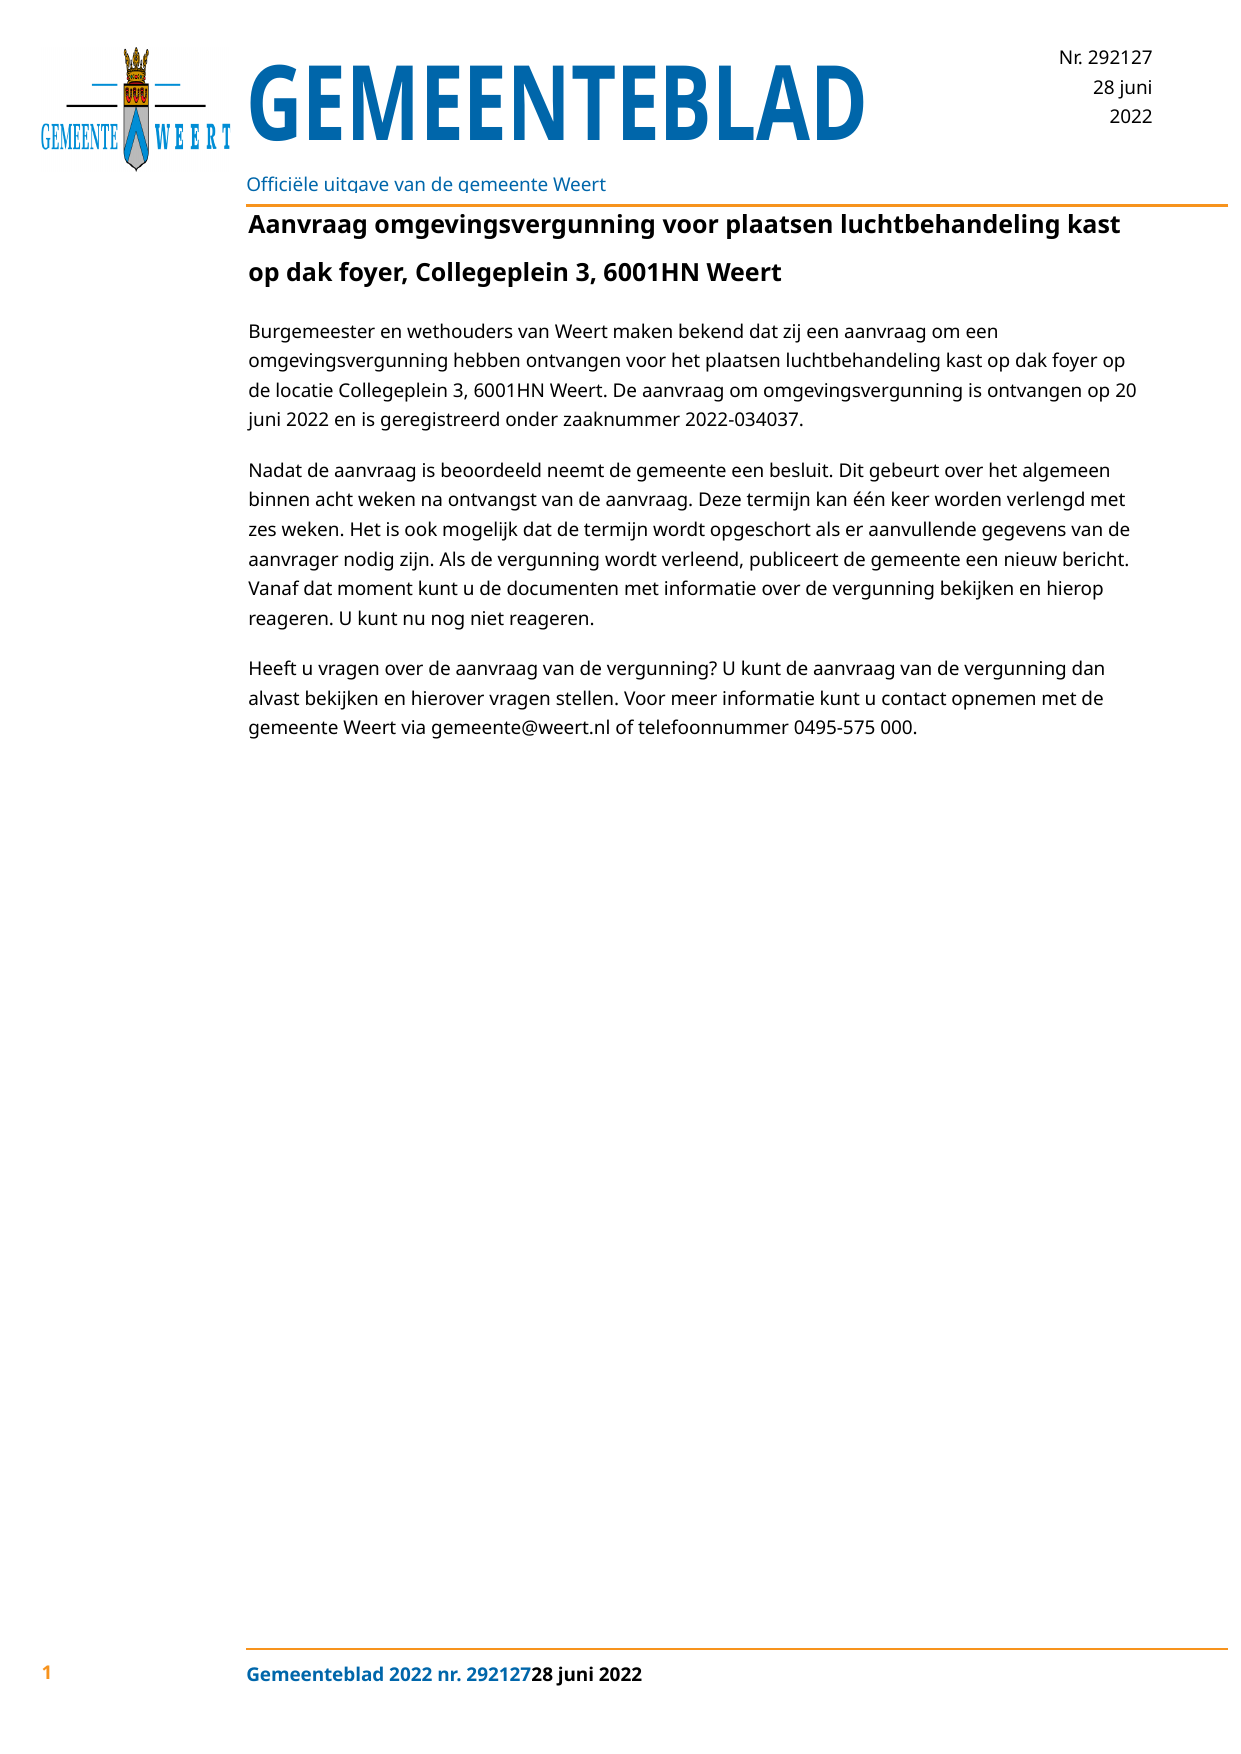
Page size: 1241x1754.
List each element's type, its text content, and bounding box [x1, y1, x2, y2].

text Nadat de aanvraag is beoordeeld neemt de gemeente een besluit. Dit gebeurt over het algemeen binnen acht weken na ontvangst van de aanvraag. Deze termijn kan één keer worden verlengd met zes weken. Het is ook mogelijk dat de termijn wordt opgeschort als er aanvullende gegevens van de aanvrager nodig zijn. Als de vergunning wordt verleend, publiceert de gemeente een nieuw bericht. Vanaf dat moment kunt u de documenten met informatie over de vergunning bekijken en hierop reageren. U kunt nu nog niet reageren. [248, 457, 1152, 631]
text Aanvraag omgevingsvergunning voor plaatsen luchtbehandeling kast op dak foyer, Collegeplein 3, 6001HN Weert [248, 207, 1152, 288]
text Heeft u vragen over de aanvraag van de vergunning? U kunt de aanvraag van de vergunning dan alvast bekijken en hierover vragen stellen. Voor meer informatie kunt u contact opnemen met de gemeente Weert via gemeente@weert.nl of telefoonnummer 0495-575 000. [248, 655, 1152, 740]
picture [41, 47, 231, 172]
text Burgemeester en wethouders van Weert maken bekend dat zij een aanvraag om een omgevingsvergunning hebben ontvangen voor het plaatsen luchtbehandeling kast op dak foyer op de locatie Collegeplein 3, 6001HN Weert. De aanvraag om omgevingsvergunning is ontvangen op 20 juni 2022 en is geregistreerd onder zaaknummer 2022-034037. [248, 318, 1152, 432]
